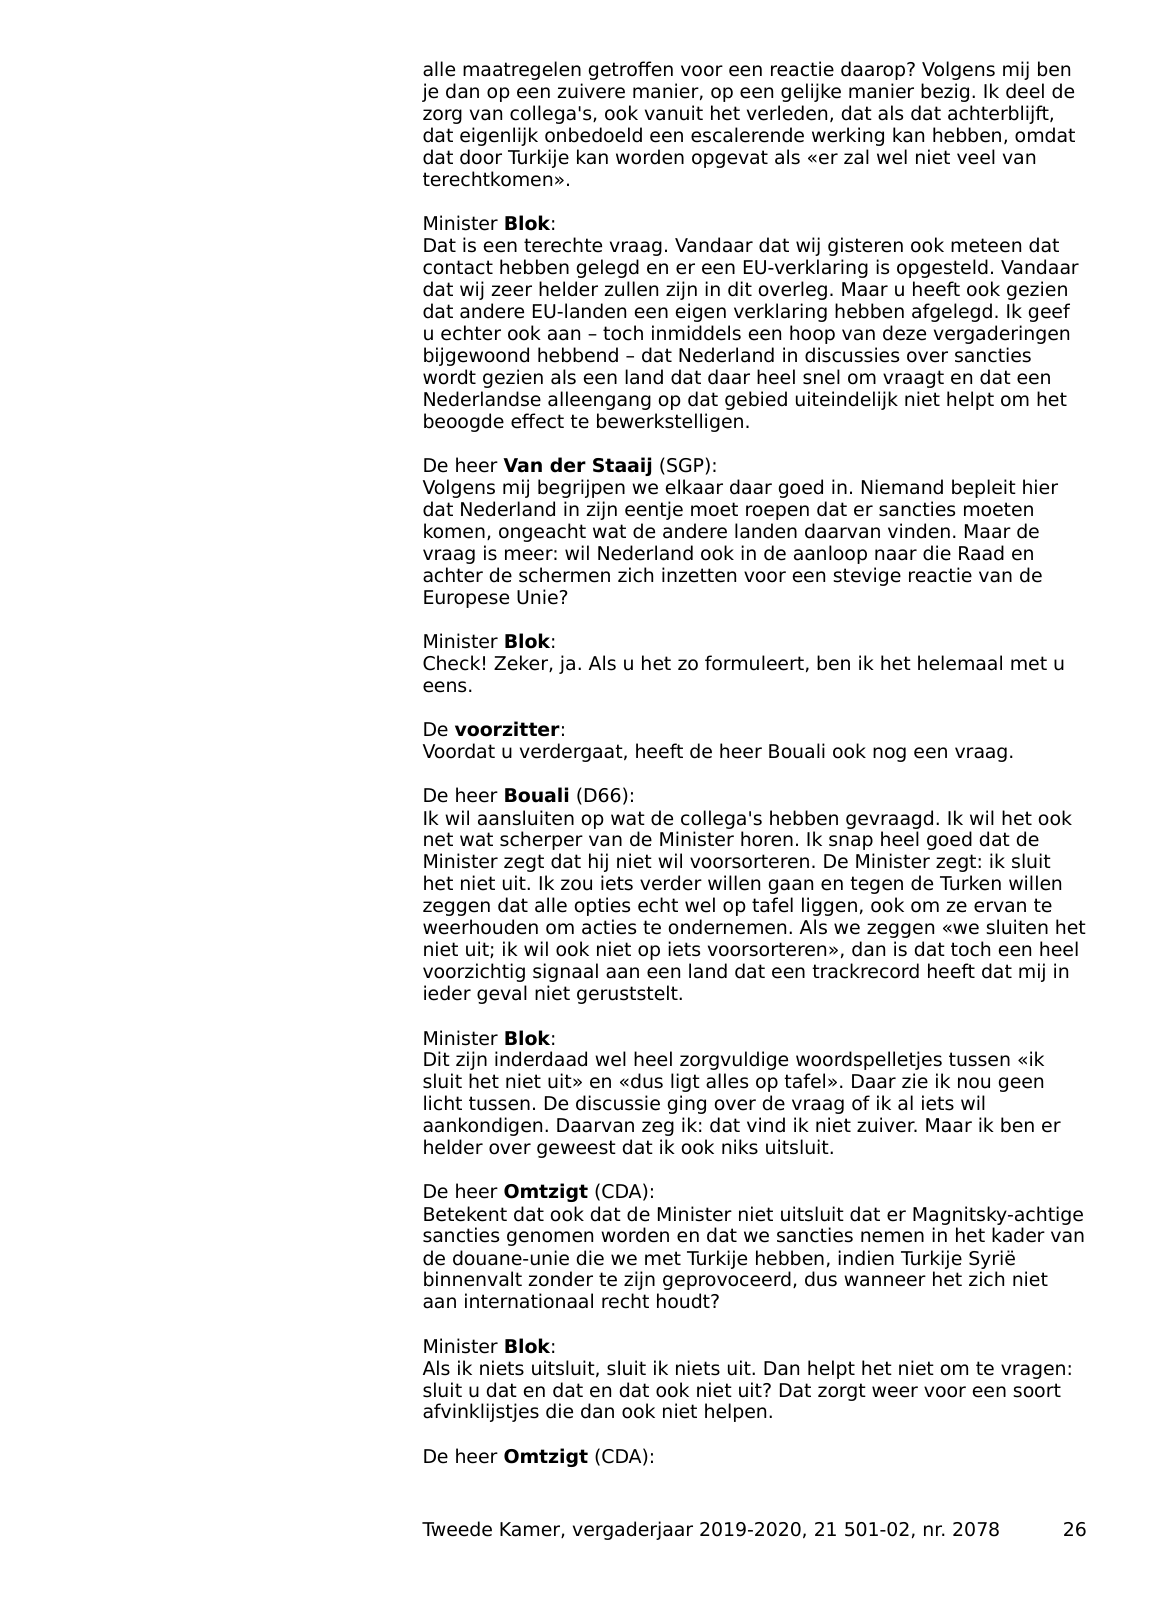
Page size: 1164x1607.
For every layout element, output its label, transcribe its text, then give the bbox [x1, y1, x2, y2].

text De heer Bouali (D66): [422, 785, 1087, 807]
text De heer Van der Staaij (SGP): [422, 455, 1087, 477]
text Volgens mij begrijpen we elkaar daar goed in. Niemand bepleit hier dat Nederland in zijn eentje moet roepen dat er sancties moeten komen, ongeacht wat de andere landen daarvan vinden. Maar de vraag is meer: wil Nederland ook in de aanloop naar die Raad en achter de schermen zich inzetten voor een stevige reactie van de Europese Unie? [422, 477, 1087, 609]
text De voorzitter: [422, 719, 1087, 741]
text Als ik niets uitsluit, sluit ik niets uit. Dan helpt het niet om te vragen: sluit u dat en dat en dat ook niet uit? Dat zorgt weer voor een soort afvinklijstjes die dan ook niet helpen. [422, 1357, 1087, 1423]
text Minister Blok: [422, 1336, 1087, 1357]
text Dit zijn inderdaad wel heel zorgvuldige woordspelletjes tussen «ik sluit het niet uit» en «dus ligt alles op tafel». Daar zie ik nou geen licht tussen. De discussie ging over de vraag of ik al iets wil aankondigen. Daarvan zeg ik: dat vind ik niet zuiver. Maar ik ben er helder over geweest dat ik ook niks uitsluit. [422, 1049, 1087, 1159]
text Betekent dat ook dat de Minister niet uitsluit dat er Magnitsky-achtige sancties genomen worden en dat we sancties nemen in het kader van de douane-unie die we met Turkije hebben, indien Turkije Syrië binnenvalt zonder te zijn geprovoceerd, dus wanneer het zich niet aan internationaal recht houdt? [422, 1203, 1087, 1313]
text Check! Zeker, ja. Als u het zo formuleert, ben ik het helemaal met u eens. [422, 653, 1087, 697]
text De heer Omtzigt (CDA): [422, 1446, 1087, 1468]
text Dat is een terechte vraag. Vandaar dat wij gisteren ook meteen dat contact hebben gelegd en er een EU-verklaring is opgesteld. Vandaar dat wij zeer helder zullen zijn in dit overleg. Maar u heeft ook gezien dat andere EU-landen een eigen verklaring hebben afgelegd. Ik geef u echter ook aan – toch inmiddels een hoop van deze vergaderingen bijgewoond hebbend – dat Nederland in discussies over sancties wordt gezien als een land dat daar heel snel om vraagt en dat een Nederlandse alleengang op dat gebied uiteindelijk niet helpt om het beoogde effect te bewerkstelligen. [422, 235, 1087, 433]
text alle maatregelen getroffen voor een reactie daarop? Volgens mij ben je dan op een zuivere manier, op een gelijke manier bezig. Ik deel de zorg van collega's, ook vanuit het verleden, dat als dat achterblijft, dat eigenlijk onbedoeld een escalerende werking kan hebben, omdat dat door Turkije kan worden opgevat als «er zal wel niet veel van terechtkomen». [422, 59, 1087, 191]
text Ik wil aansluiten op wat de collega's hebben gevraagd. Ik wil het ook net wat scherper van de Minister horen. Ik snap heel goed dat de Minister zegt dat hij niet wil voorsorteren. De Minister zegt: ik sluit het niet uit. Ik zou iets verder willen gaan en tegen de Turken willen zeggen dat alle opties echt wel op tafel liggen, ook om ze ervan te weerhouden om acties te ondernemen. Als we zeggen «we sluiten het niet uit; ik wil ook niet op iets voorsorteren», dan is dat toch een heel voorzichtig signaal aan een land dat een trackrecord heeft dat mij in ieder geval niet geruststelt. [422, 807, 1087, 1005]
text Minister Blok: [422, 631, 1087, 653]
text Voordat u verdergaat, heeft de heer Bouali ook nog een vraag. [422, 741, 1087, 763]
text Minister Blok: [422, 1027, 1087, 1049]
text De heer Omtzigt (CDA): [422, 1181, 1087, 1203]
text Minister Blok: [422, 213, 1087, 235]
